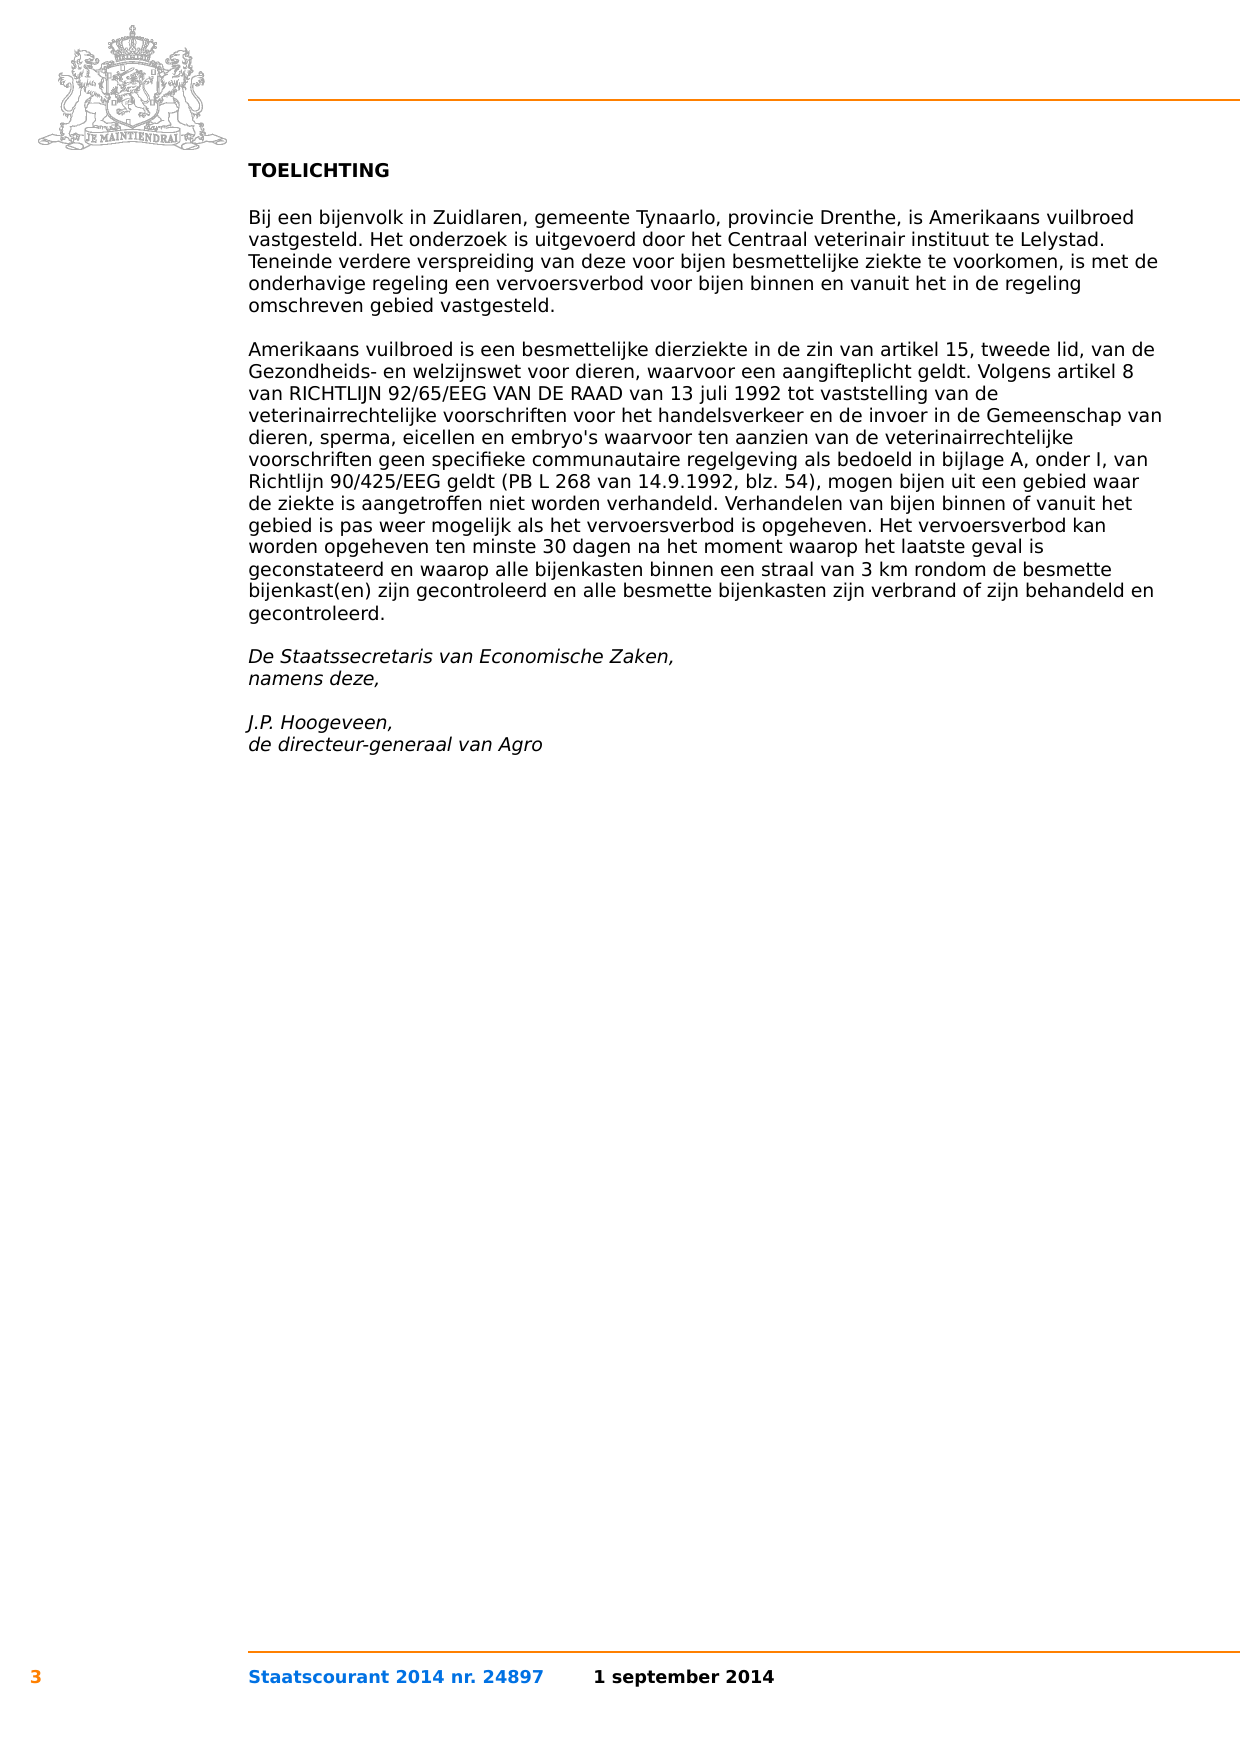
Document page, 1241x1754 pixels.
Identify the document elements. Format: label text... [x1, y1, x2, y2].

text De Staatssecretaris van Economische Zaken, namens deze, J.P. Hoogeveen, de directeur-generaal van Agro [248, 646, 1163, 756]
text Amerikaans vuilbroed is een besmettelijke dierziekte in de zin van artikel 15, tweede lid, van de Gezondheids- en welzijnswet voor dieren, waarvoor een aangifteplicht geldt. Volgens artikel 8 van RICHTLIJN 92/65/EEG VAN DE RAAD van 13 juli 1992 tot vaststelling van de veterinairrechtelijke voorschriften voor het handelsverkeer en de invoer in de Gemeenschap van dieren, sperma, eicellen en embryo's waarvoor ten aanzien van de veterinairrechtelijke voorschriften geen specifieke communautaire regelgeving als bedoeld in bijlage A, onder I, van Richtlijn 90/425/EEG geldt (PB L 268 van 14.9.1992, blz. 54), mogen bijen uit een gebied waar de ziekte is aangetroffen niet worden verhandeld. Verhandelen van bijen binnen of vanuit het gebied is pas weer mogelijk als het vervoersverbod is opgeheven. Het vervoersverbod kan worden opgeheven ten minste 30 dagen na het moment waarop het laatste geval is geconstateerd en waarop alle bijenkasten binnen een straal van 3 km rondom de besmette bijenkast(en) zijn gecontroleerd en alle besmette bijenkasten zijn verbrand of zijn behandeld en gecontroleerd. [248, 339, 1163, 624]
text Bij een bijenvolk in Zuidlaren, gemeente Tynaarlo, provincie Drenthe, is Amerikaans vuilbroed vastgesteld. Het onderzoek is uitgevoerd door het Centraal veterinair instituut te Lelystad. Teneinde verdere verspreiding van deze voor bijen besmettelijke ziekte te voorkomen, is met de onderhavige regeling een vervoersverbod voor bijen binnen en vanuit het in de regeling omschreven gebied vastgesteld. [248, 207, 1163, 317]
subtitle TOELICHTING [248, 160, 1163, 182]
picture [38, 25, 227, 150]
